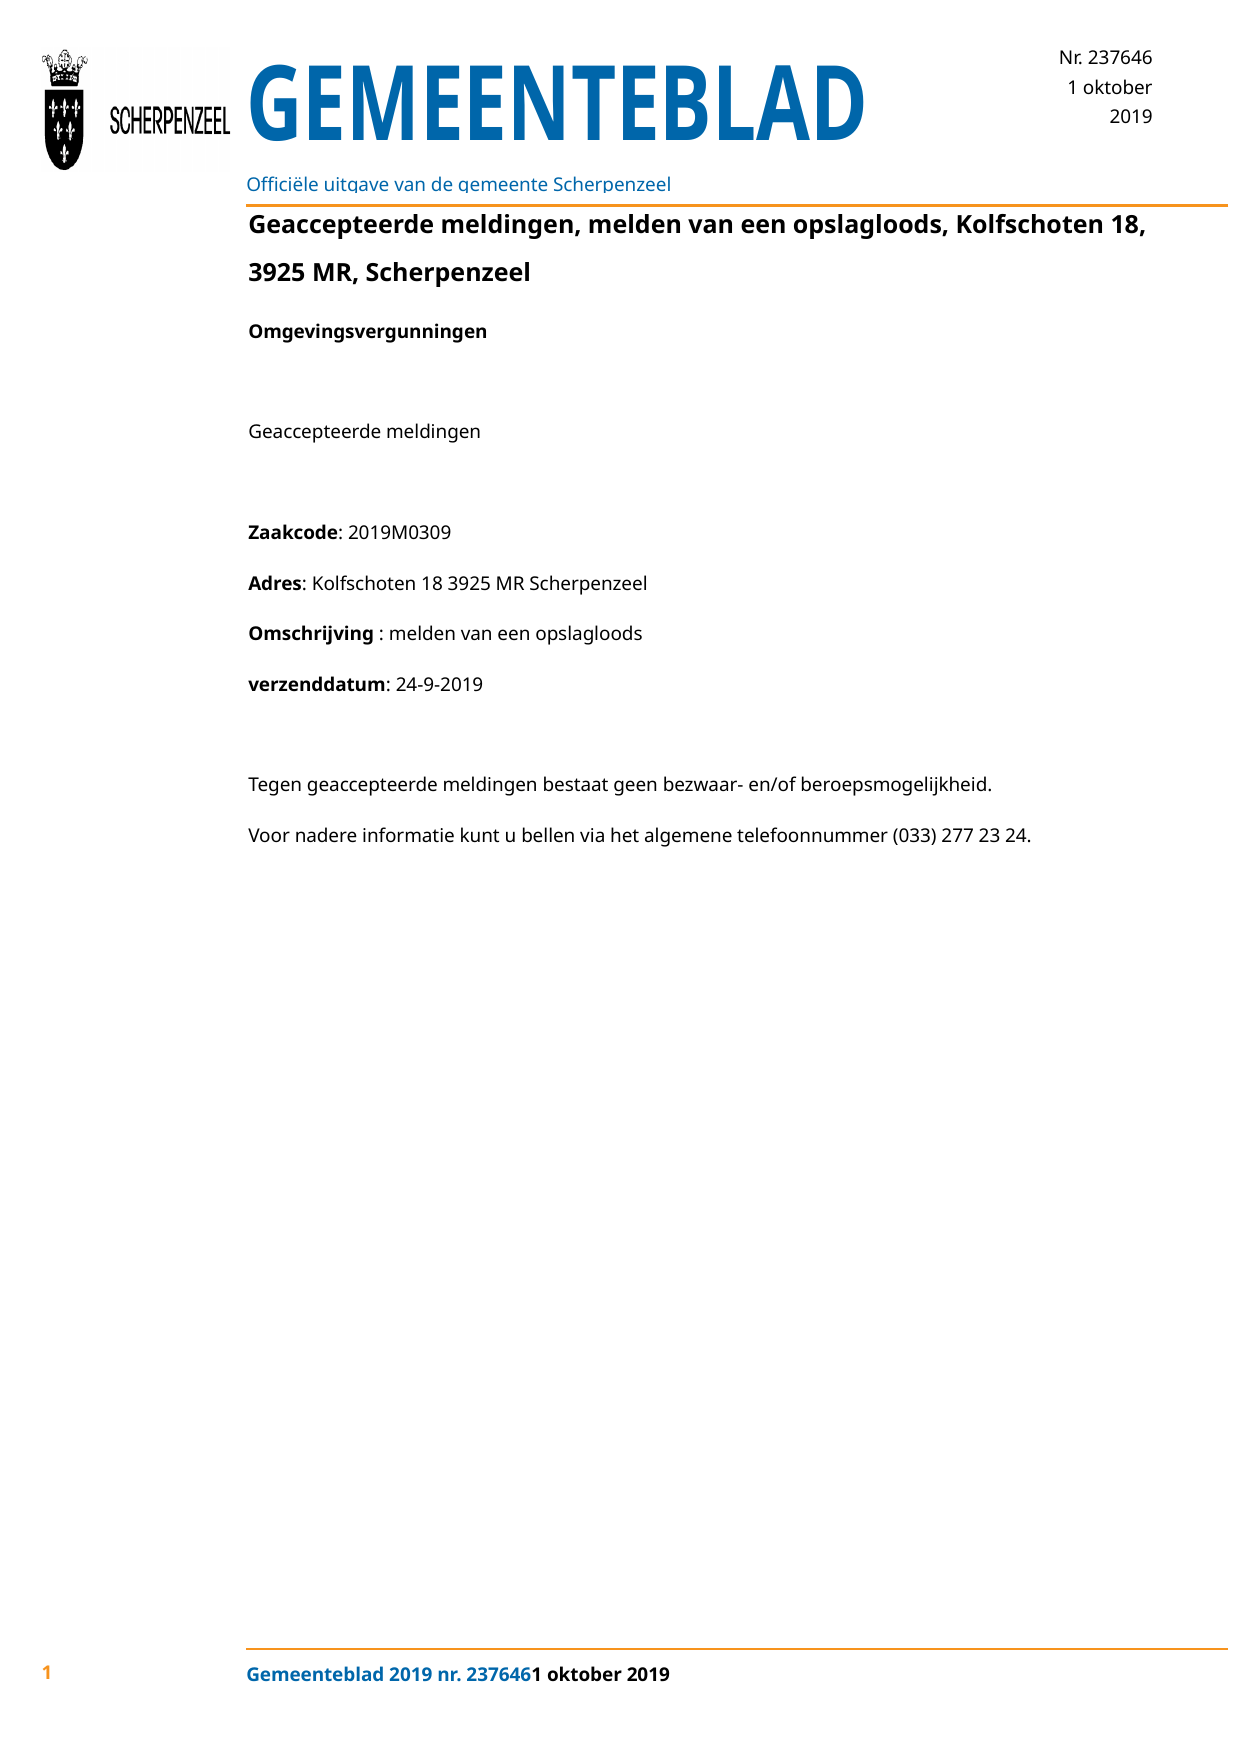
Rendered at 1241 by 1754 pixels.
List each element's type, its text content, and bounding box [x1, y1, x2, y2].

text Zaakcode: 2019M0309 [248, 519, 1152, 545]
text Adres: Kolfschoten 18 3925 MR Scherpenzeel [248, 570, 1152, 596]
text Geaccepteerde meldingen [248, 419, 1152, 444]
text verzenddatum: 24-9-2019 [248, 671, 1152, 697]
text Geaccepteerde meldingen, melden van een opslagloods, Kolfschoten 18, 3925 MR, Scherpenzeel [248, 207, 1152, 288]
picture [41, 47, 231, 172]
text Voor nadere informatie kunt u bellen via het algemene telefoonnummer (033) 277 23 24. [248, 822, 1152, 848]
text Omgevingsvergunningen [248, 318, 1152, 344]
text Tegen geaccepteerde meldingen bestaat geen bezwaar- en/of beroepsmogelijkheid. [248, 772, 1152, 797]
text Omschrijving : melden van een opslagloods [248, 620, 1152, 646]
